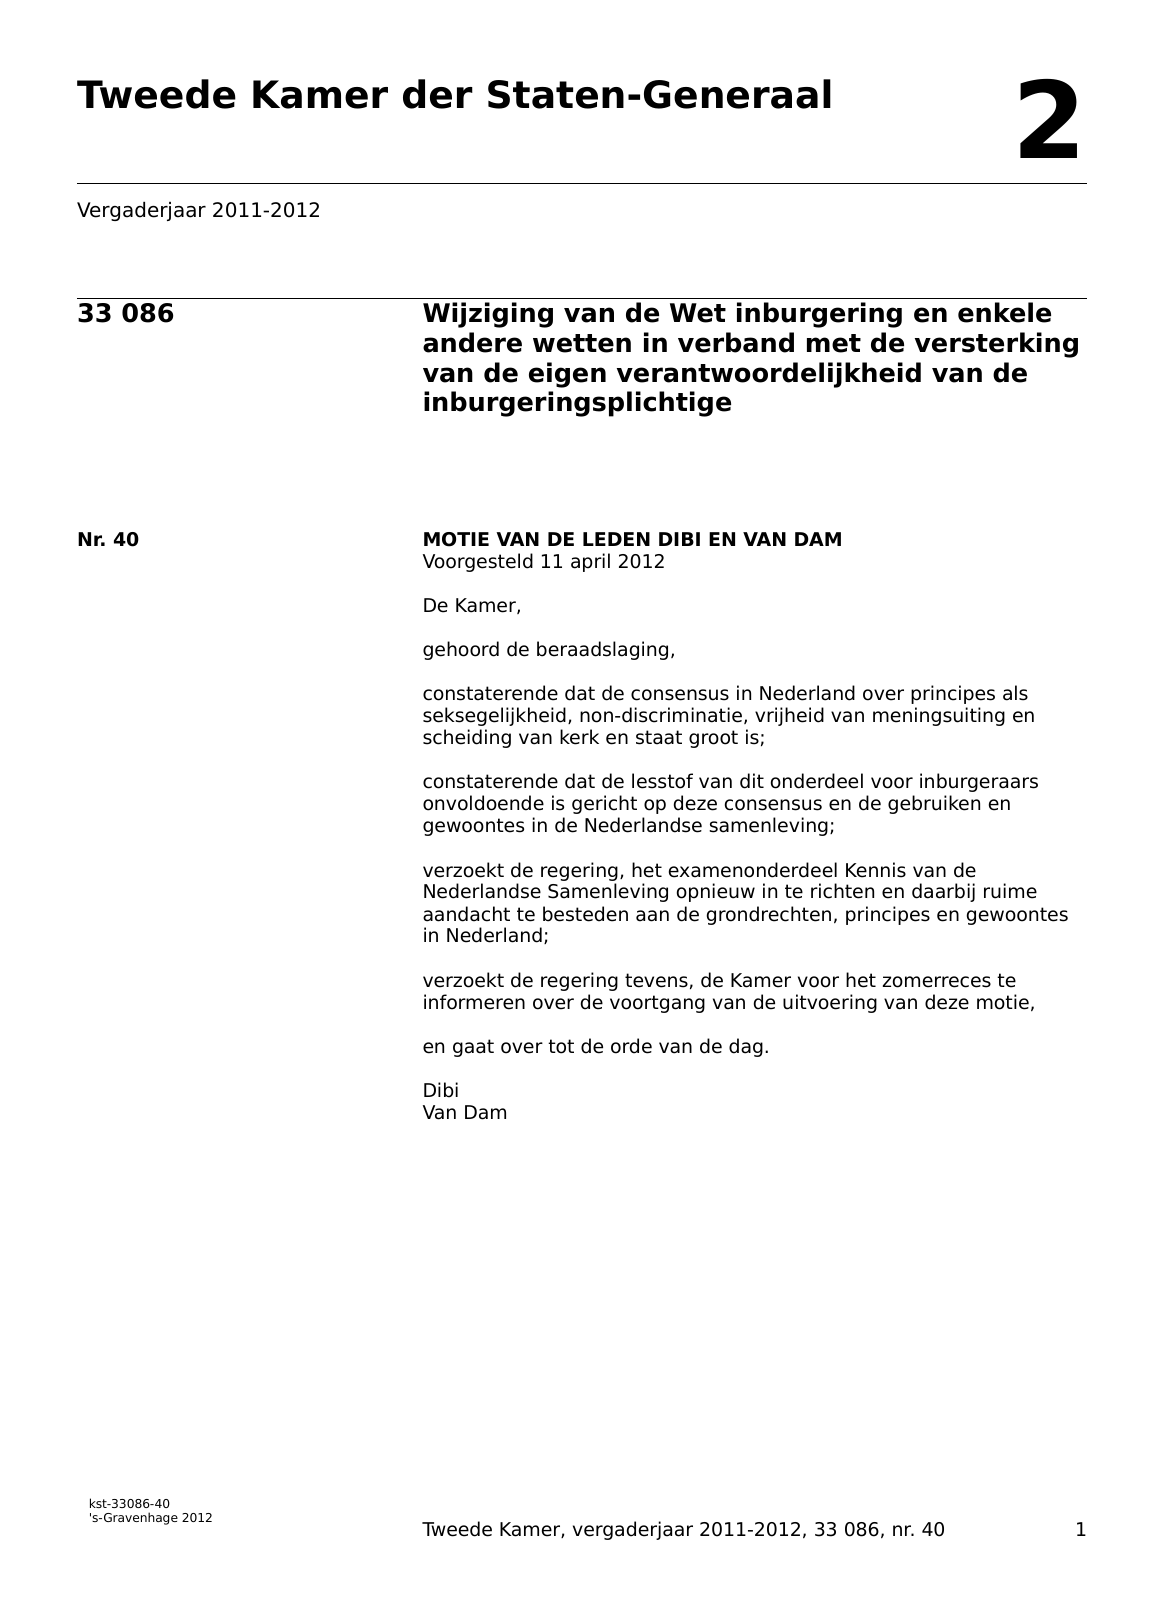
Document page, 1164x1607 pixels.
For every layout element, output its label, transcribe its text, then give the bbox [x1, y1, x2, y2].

text constaterende dat de consensus in Nederland over principes als seksegelijkheid, non-discriminatie, vrijheid van meningsuiting en scheiding van kerk en staat groot is; [422, 683, 1087, 749]
table_header 2 [886, 59, 1087, 183]
table_cell Vergaderjaar 2011-2012 [77, 184, 1087, 298]
text Van Dam [422, 1102, 1087, 1124]
text Dibi [422, 1080, 1087, 1102]
text en gaat over tot de orde van de dag. [422, 1036, 1087, 1058]
text verzoekt de regering tevens, de Kamer voor het zomerreces te informeren over de voortgang van de uitvoering van deze motie, [422, 969, 1087, 1013]
subtitle 33 086 Wijziging van de Wet inburgering en enkele andere wetten in verband met de versterking van de eigen verantwoordelijkheid van de inburgeringsplichtige [77, 299, 1087, 418]
text Voorgesteld 11 april 2012 [422, 551, 1087, 573]
text De Kamer, [422, 595, 1087, 617]
subtitle Nr. 40 MOTIE VAN DE LEDEN DIBI EN VAN DAM [77, 529, 1087, 551]
text constaterende dat de lesstof van dit onderdeel voor inburgeraars onvoldoende is gericht op deze consensus en de gebruiken en gewoontes in de Nederlandse samenleving; [422, 771, 1087, 837]
text 's-Gravenhage 2012 [88, 1511, 323, 1525]
text verzoekt de regering, het examenonderdeel Kennis van de Nederlandse Samenleving opnieuw in te richten en daarbij ruime aandacht te besteden aan de grondrechten, principes en gewoontes in Nederland; [422, 859, 1087, 947]
text gehoord de beraadslaging, [422, 639, 1087, 661]
text kst-33086-40 [88, 1497, 323, 1511]
table_header Tweede Kamer der Staten-Generaal [77, 59, 886, 183]
